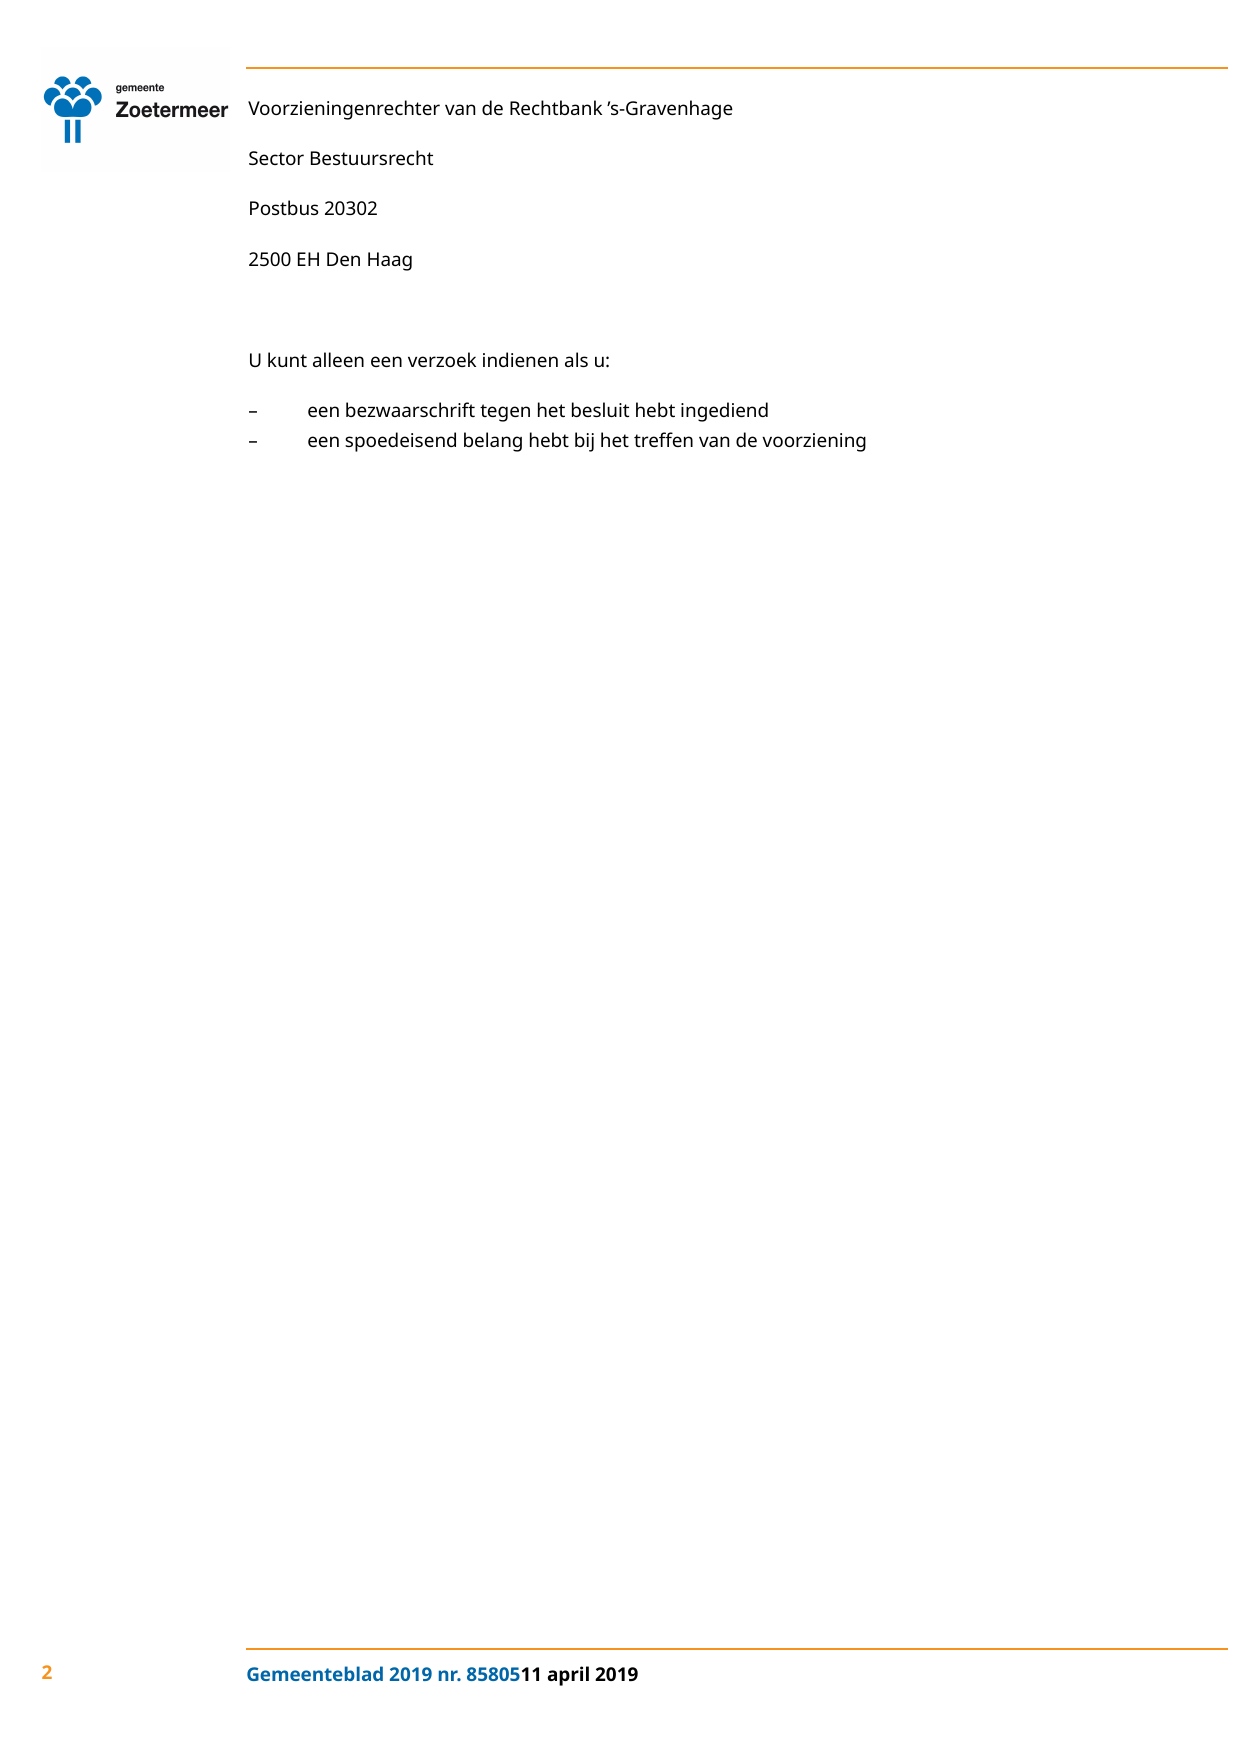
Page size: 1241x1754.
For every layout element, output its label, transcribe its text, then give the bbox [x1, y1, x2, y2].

list een bezwaarschrift tegen het besluit hebt ingediend [248, 397, 1152, 423]
picture [41, 47, 231, 172]
text Sector Bestuursrecht [248, 145, 1152, 171]
text Postbus 20302 [248, 196, 1152, 221]
list een spoedeisend belang hebt bij het treffen van de voorziening [248, 427, 1152, 453]
text U kunt alleen een verzoek indienen als u: [248, 347, 1152, 373]
text Voorzieningenrechter van de Rechtbank ’s-Gravenhage [248, 95, 1152, 121]
text 2500 EH Den Haag [248, 246, 1152, 272]
